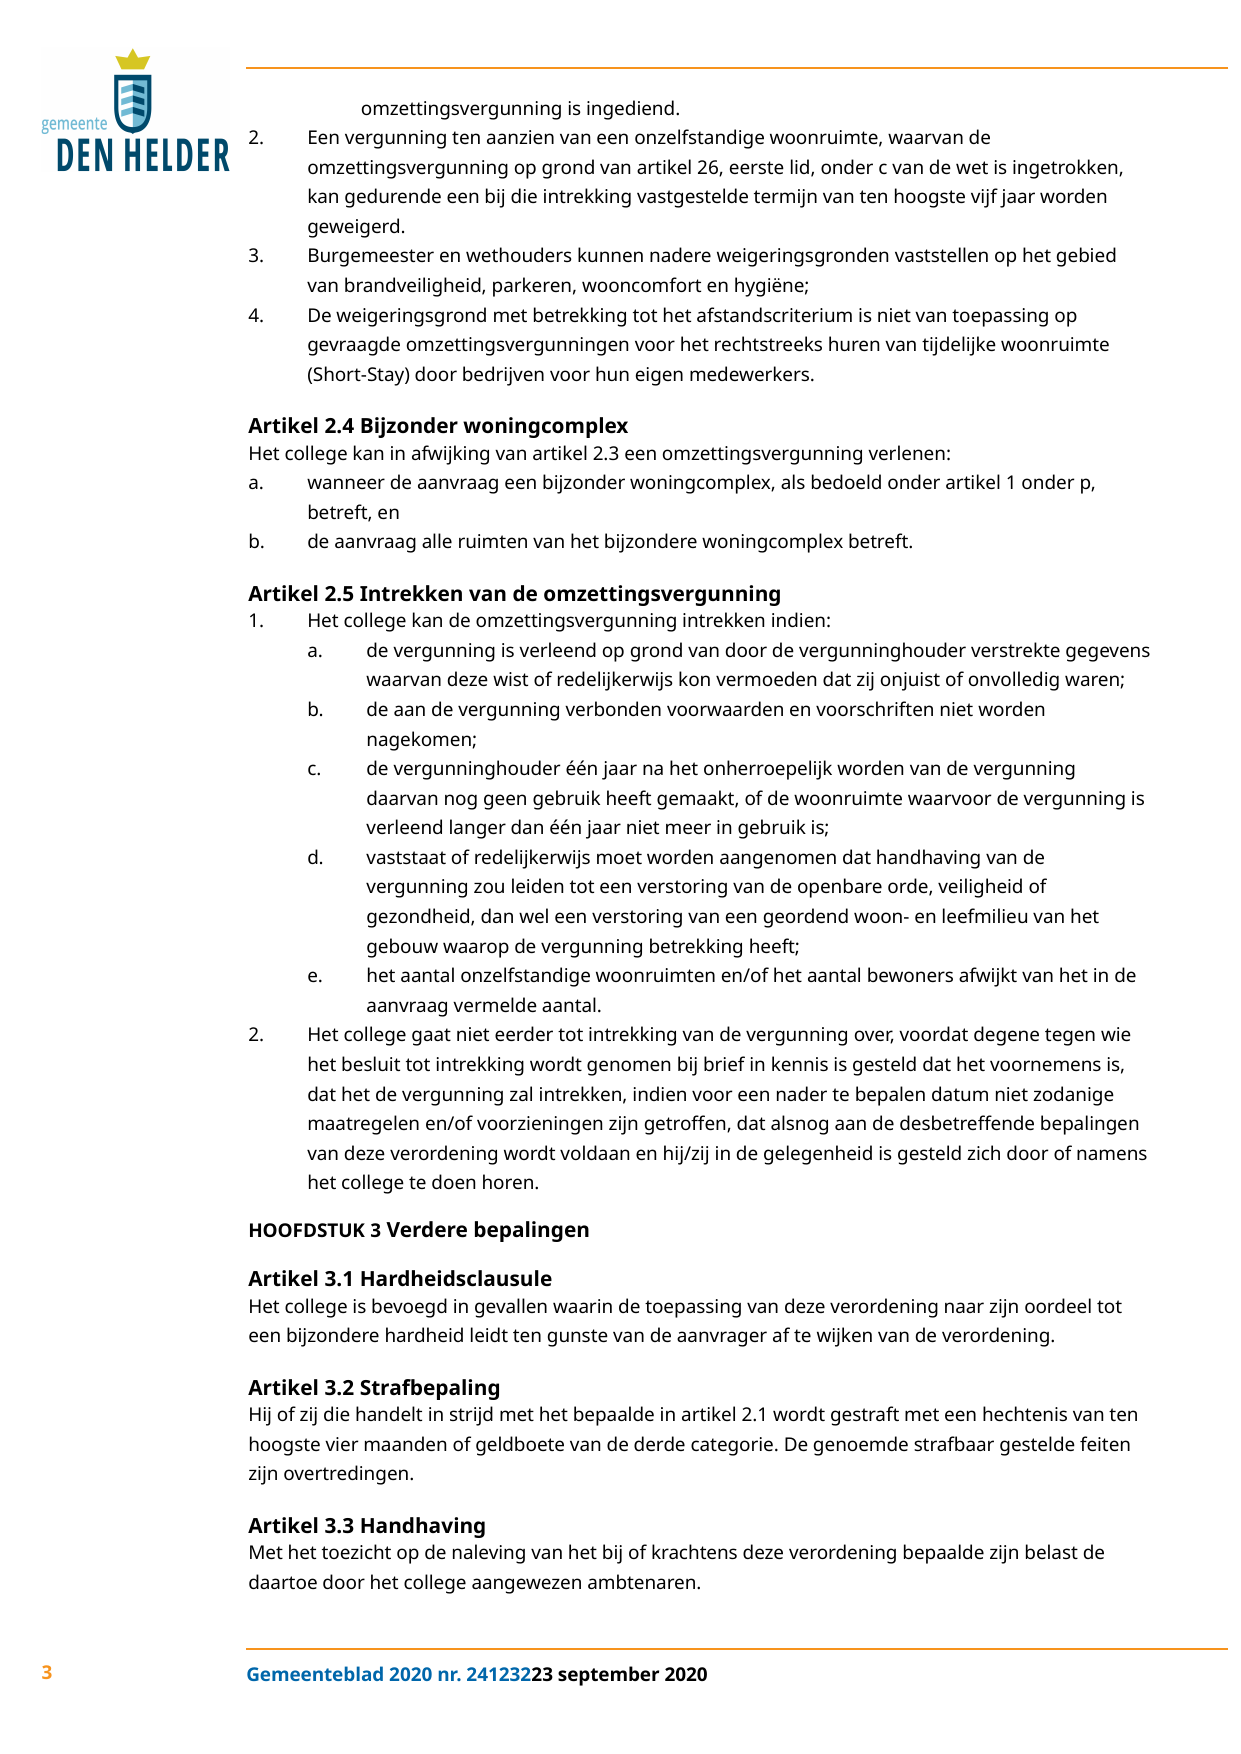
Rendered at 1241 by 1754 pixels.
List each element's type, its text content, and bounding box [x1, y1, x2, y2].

text Met het toezicht op de naleving van het bij of krachtens deze verordening bepaalde zijn belast de daartoe door het college aangewezen ambtenaren. [248, 1539, 1152, 1595]
text Het college is bevoegd in gevallen waarin de toepassing van deze verordening naar zijn oordeel tot een bijzondere hardheid leidt ten gunste van de aanvrager af te wijken van de verordening. [248, 1293, 1152, 1348]
list Burgemeester en wethouders kunnen nadere weigeringsgronden vaststellen op het gebied van brandveiligheid, parkeren, wooncomfort en hygiëne; [248, 243, 1152, 298]
list wanneer de aanvraag een bijzonder woningcomplex, als bedoeld onder artikel 1 onder p, betreft, en [248, 469, 1152, 525]
text Artikel 3.1 Hardheidsclausule [248, 1264, 1152, 1293]
list de aanvraag alle ruimten van het bijzondere woningcomplex betreft. [248, 529, 1152, 554]
list de vergunninghouder één jaar na het onherroepelijk worden van de vergunning daarvan nog geen gebruik heeft gemaakt, of de woonruimte waarvoor de vergunning is verleend langer dan één jaar niet meer in gebruik is; [307, 755, 1152, 840]
text HOOFDSTUK 3 Verdere bepalingen [248, 1215, 1152, 1244]
picture [63, 144, 68, 165]
picture [220, 160, 224, 172]
list het aantal onzelfstandige woonruimten en/of het aantal bewoners afwijkt van het in de aanvraag vermelde aantal. [307, 962, 1152, 1018]
text Hij of zij die handelt in strijd met het bepaalde in artikel 2.1 wordt gestraft met een hechtenis van ten hoogste vier maanden of geldboete van de derde categorie. De genoemde strafbaar gestelde feiten zijn overtredingen. [248, 1401, 1152, 1486]
text Artikel 3.3 Handhaving [248, 1511, 1152, 1539]
list Het college kan de omzettingsvergunning intrekken indien: [248, 607, 1152, 633]
list omzettingsvergunning is ingediend. [323, 95, 1152, 121]
text Artikel 2.5 Intrekken van de omzettingsvergunning [248, 579, 1152, 607]
list vaststaat of redelijkerwijs moet worden aangenomen dat handhaving van de vergunning zou leiden tot een verstoring van de openbare orde, veiligheid of gezondheid, dan wel een verstoring van een geordend woon- en leefmilieu van het gebouw waarop de vergunning betrekking heeft; [307, 844, 1152, 959]
picture [182, 144, 187, 165]
text Het college kan in afwijking van artikel 2.3 een omzettingsvergunning verlenen: [248, 440, 1152, 466]
text Artikel 2.4 Bijzonder woningcomplex [248, 411, 1152, 440]
list Het college gaat niet eerder tot intrekking van de vergunning over, voordat degene tegen wie het besluit tot intrekking wordt genomen bij brief in kennis is gesteld dat het voornemens is, dat het de vergunning zal intrekken, indien voor een nader te bepalen datum niet zodanige maatregelen en/of voorzieningen zijn getroffen, dat alsnog aan de desbetreffende bepalingen van deze verordening wordt voldaan en hij/zij in de gelegenheid is gesteld zich door of namens het college te doen horen. [248, 1022, 1152, 1195]
picture [100, 154, 106, 172]
picture [41, 47, 231, 172]
picture [130, 157, 135, 172]
list de aan de vergunning verbonden voorwaarden en voorschriften niet worden nagekomen; [307, 696, 1152, 752]
text Artikel 3.2 Strafbepaling [248, 1373, 1152, 1401]
list de vergunning is verleend op grond van door de vergunninghouder verstrekte gegevens waarvan deze wist of redelijkerwijs kon vermoeden dat zij onjuist of onvolledig waren; [307, 637, 1152, 692]
list De weigeringsgrond met betrekking tot het afstandscriterium is niet van toepassing op gevraagde omzettingsvergunningen voor het rechtstreeks huren van tijdelijke woonruimte (Short-Stay) door bedrijven voor hun eigen medewerkers. [248, 302, 1152, 387]
list Een vergunning ten aanzien van een onzelfstandige woonruimte, waarvan de omzettingsvergunning op grond van artikel 26, eerste lid, onder c van de wet is ingetrokken, kan gedurende een bij die intrekking vastgestelde termijn van ten hoogste vijf jaar worden geweigerd. [248, 124, 1152, 239]
